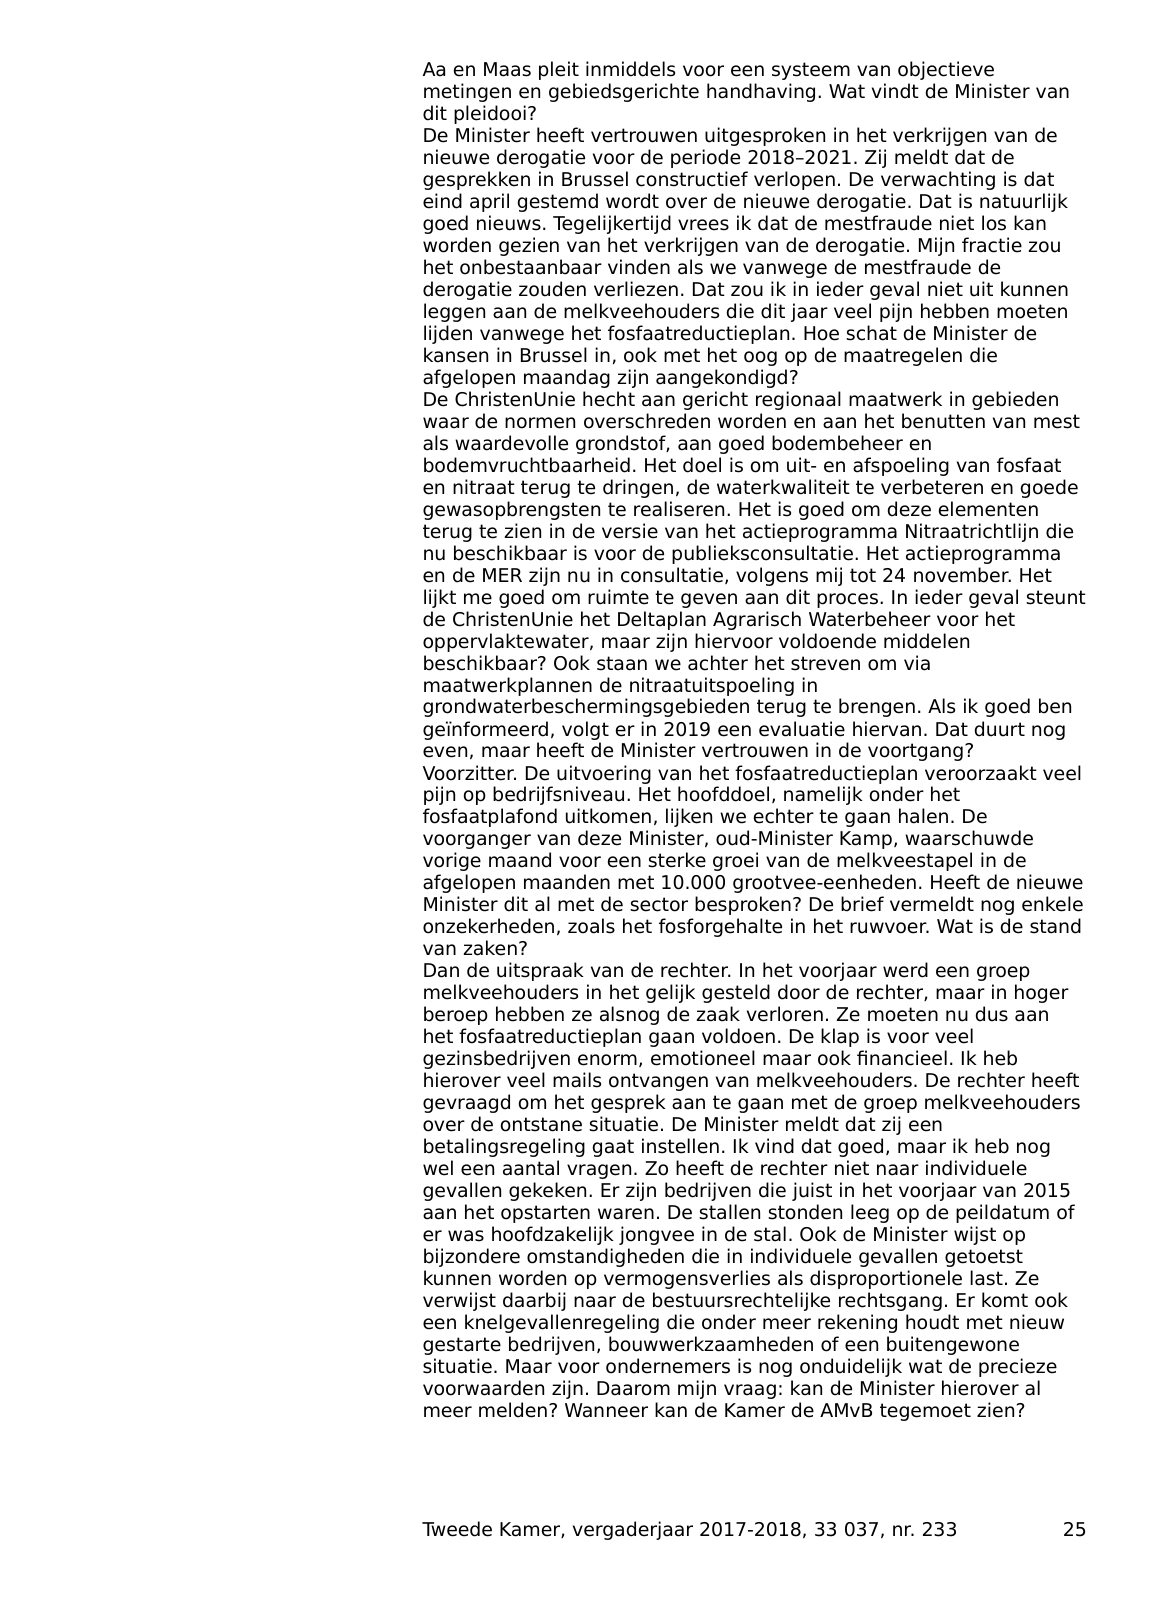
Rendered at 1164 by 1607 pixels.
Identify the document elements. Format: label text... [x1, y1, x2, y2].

text De Minister heeft vertrouwen uitgesproken in het verkrijgen van de nieuwe derogatie voor de periode 2018–2021. Zij meldt dat de gesprekken in Brussel constructief verlopen. De verwachting is dat eind april gestemd wordt over de nieuwe derogatie. Dat is natuurlijk goed nieuws. Tegelijkertijd vrees ik dat de mestfraude niet los kan worden gezien van het verkrijgen van de derogatie. Mijn fractie zou het onbestaanbaar vinden als we vanwege de mestfraude de derogatie zouden verliezen. Dat zou ik in ieder geval niet uit kunnen leggen aan de melkveehouders die dit jaar veel pijn hebben moeten lijden vanwege het fosfaatreductieplan. Hoe schat de Minister de kansen in Brussel in, ook met het oog op de maatregelen die afgelopen maandag zijn aangekondigd? [422, 125, 1087, 389]
text Aa en Maas pleit inmiddels voor een systeem van objectieve metingen en gebiedsgerichte handhaving. Wat vindt de Minister van dit pleidooi? [422, 59, 1087, 125]
text De ChristenUnie hecht aan gericht regionaal maatwerk in gebieden waar de normen overschreden worden en aan het benutten van mest als waardevolle grondstof, aan goed bodembeheer en bodemvruchtbaarheid. Het doel is om uit- en afspoeling van fosfaat en nitraat terug te dringen, de waterkwaliteit te verbeteren en goede gewasopbrengsten te realiseren. Het is goed om deze elementen terug te zien in de versie van het actieprogramma Nitraatrichtlijn die nu beschikbaar is voor de publieksconsultatie. Het actieprogramma en de MER zijn nu in consultatie, volgens mij tot 24 november. Het lijkt me goed om ruimte te geven aan dit proces. In ieder geval steunt de ChristenUnie het Deltaplan Agrarisch Waterbeheer voor het oppervlaktewater, maar zijn hiervoor voldoende middelen beschikbaar? Ook staan we achter het streven om via maatwerkplannen de nitraatuitspoeling in grondwaterbeschermingsgebieden terug te brengen. Als ik goed ben geïnformeerd, volgt er in 2019 een evaluatie hiervan. Dat duurt nog even, maar heeft de Minister vertrouwen in de voortgang? [422, 389, 1087, 762]
text Dan de uitspraak van de rechter. In het voorjaar werd een groep melkveehouders in het gelijk gesteld door de rechter, maar in hoger beroep hebben ze alsnog de zaak verloren. Ze moeten nu dus aan het fosfaatreductieplan gaan voldoen. De klap is voor veel gezinsbedrijven enorm, emotioneel maar ook financieel. Ik heb hierover veel mails ontvangen van melkveehouders. De rechter heeft gevraagd om het gesprek aan te gaan met de groep melkveehouders over de ontstane situatie. De Minister meldt dat zij een betalingsregeling gaat instellen. Ik vind dat goed, maar ik heb nog wel een aantal vragen. Zo heeft de rechter niet naar individuele gevallen gekeken. Er zijn bedrijven die juist in het voorjaar van 2015 aan het opstarten waren. De stallen stonden leeg op de peildatum of er was hoofdzakelijk jongvee in de stal. Ook de Minister wijst op bijzondere omstandigheden die in individuele gevallen getoetst kunnen worden op vermogensverlies als disproportionele last. Ze verwijst daarbij naar de bestuursrechtelijke rechtsgang. Er komt ook een knelgevallenregeling die onder meer rekening houdt met nieuw gestarte bedrijven, bouwwerkzaamheden of een buitengewone situatie. Maar voor ondernemers is nog onduidelijk wat de precieze voorwaarden zijn. Daarom mijn vraag: kan de Minister hierover al meer melden? Wanneer kan de Kamer de AMvB tegemoet zien? [422, 960, 1087, 1422]
text Voorzitter. De uitvoering van het fosfaatreductieplan veroorzaakt veel pijn op bedrijfsniveau. Het hoofddoel, namelijk onder het fosfaatplafond uitkomen, lijken we echter te gaan halen. De voorganger van deze Minister, oud-Minister Kamp, waarschuwde vorige maand voor een sterke groei van de melkveestapel in de afgelopen maanden met 10.000 grootvee-eenheden. Heeft de nieuwe Minister dit al met de sector besproken? De brief vermeldt nog enkele onzekerheden, zoals het fosforgehalte in het ruwvoer. Wat is de stand van zaken? [422, 762, 1087, 960]
